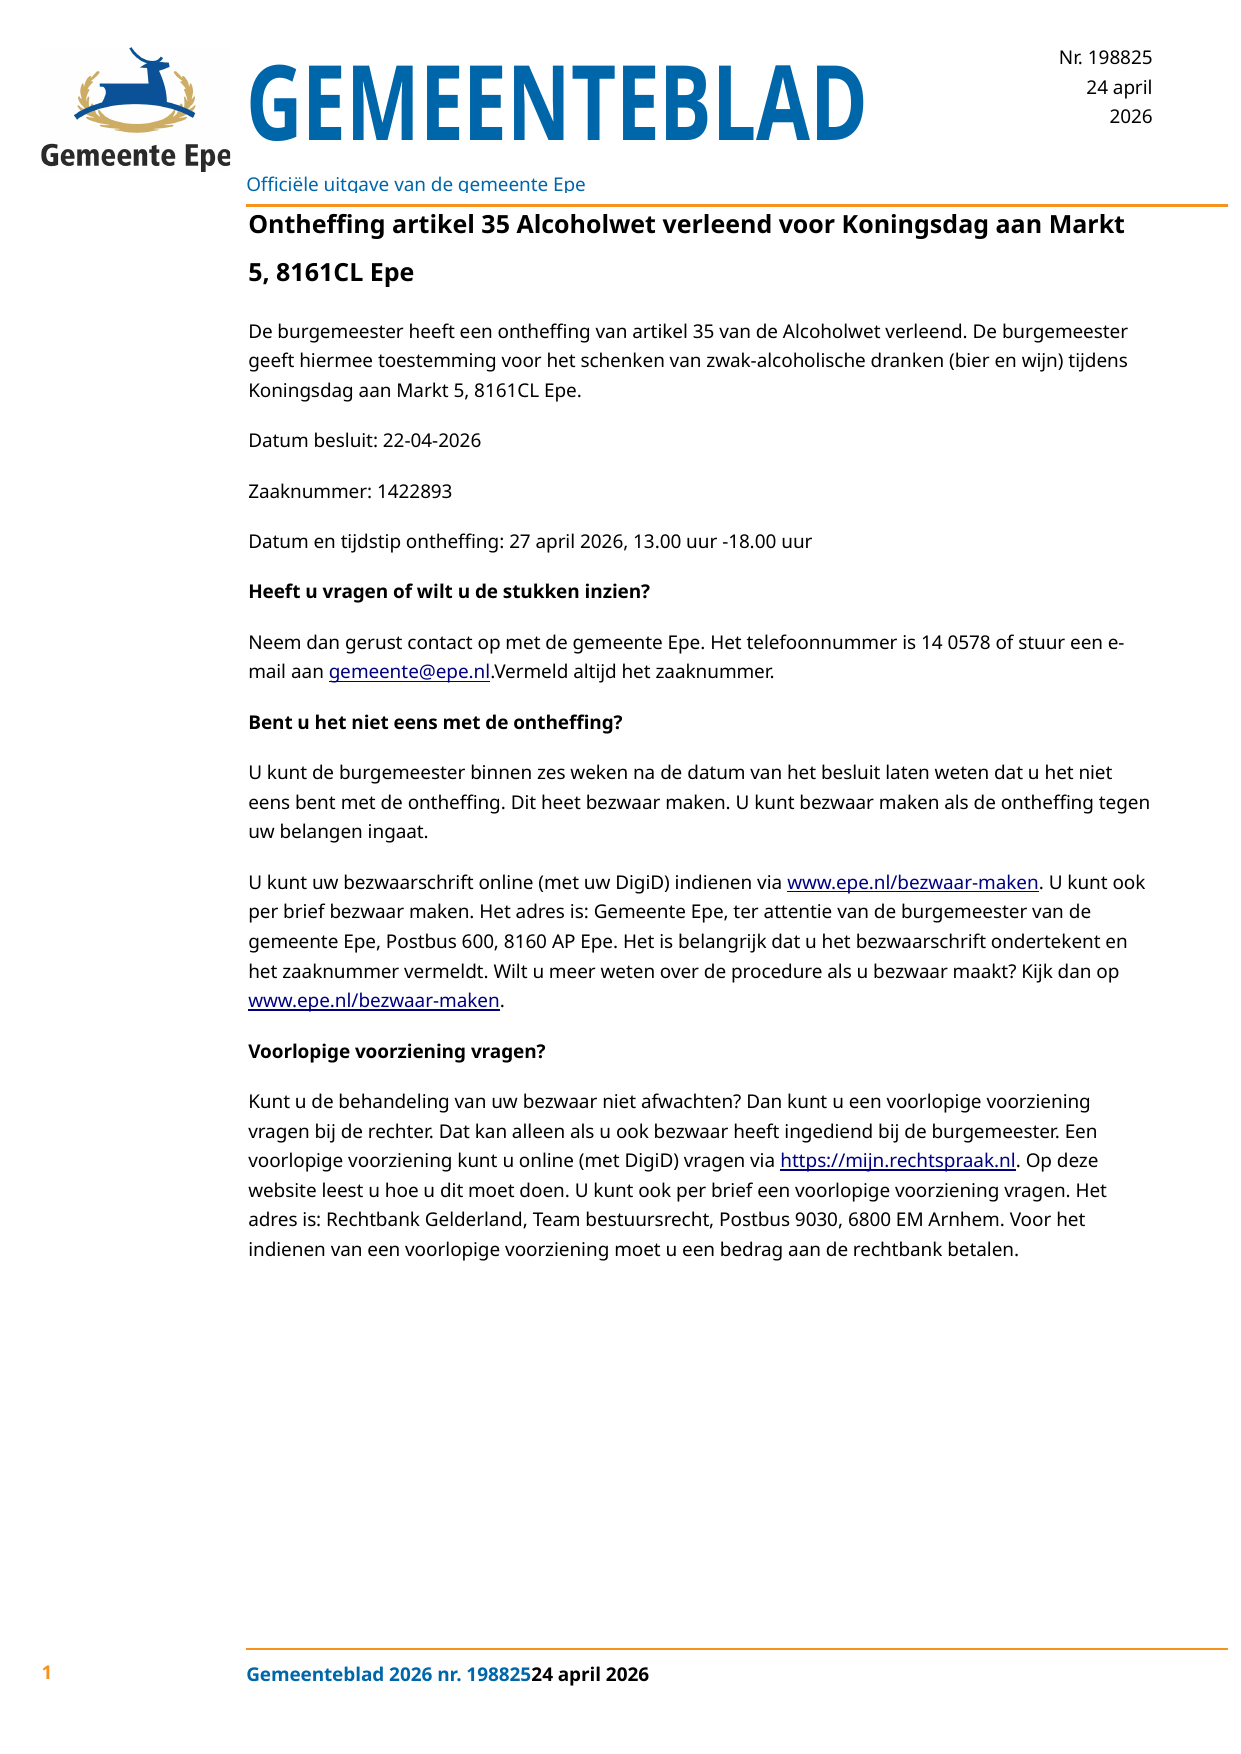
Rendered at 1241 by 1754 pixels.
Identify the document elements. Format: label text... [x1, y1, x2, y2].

text Neem dan gerust contact op met de gemeente Epe. Het telefoonnummer is 14 0578 of stuur een e-mail aan gemeente@epe.nl.Vermeld altijd het zaaknummer. [248, 629, 1152, 684]
text Bent u het niet eens met de ontheffing? [248, 709, 1152, 735]
text Heeft u vragen of wilt u de stukken inzien? [248, 579, 1152, 604]
text Voorlopige voorziening vragen? [248, 1038, 1152, 1064]
text Kunt u de behandeling van uw bezwaar niet afwachten? Dan kunt u een voorlopige voorziening vragen bij de rechter. Dat kan alleen als u ook bezwaar heeft ingediend bij de burgemeester. Een voorlopige voorziening kunt u online (met DigiD) vragen via https://mijn.rechtspraak.nl. Op deze website leest u hoe u dit moet doen. U kunt ook per brief een voorlopige voorziening vragen. Het adres is: Rechtbank Gelderland, Team bestuursrecht, Postbus 9030, 6800 EM Arnhem. Voor het indienen van een voorlopige voorziening moet u een bedrag aan de rechtbank betalen. [248, 1088, 1152, 1262]
text Zaaknummer: 1422893 [248, 478, 1152, 504]
text Datum besluit: 22-04-2026 [248, 427, 1152, 453]
picture [41, 47, 231, 172]
text U kunt uw bezwaarschrift online (met uw DigiD) indienen via www.epe.nl/bezwaar-maken. U kunt ook per brief bezwaar maken. Het adres is: Gemeente Epe, ter attentie van de burgemeester van de gemeente Epe, Postbus 600, 8160 AP Epe. Het is belangrijk dat u het bezwaarschrift ondertekent en het zaaknummer vermeldt. Wilt u meer weten over de procedure als u bezwaar maakt? Kijk dan op www.epe.nl/bezwaar-maken. [248, 869, 1152, 1013]
text U kunt de burgemeester binnen zes weken na de datum van het besluit laten weten dat u het niet eens bent met de ontheffing. Dit heet bezwaar maken. U kunt bezwaar maken als de ontheffing tegen uw belangen ingaat. [248, 759, 1152, 844]
text Datum en tijdstip ontheffing: 27 april 2026, 13.00 uur -18.00 uur [248, 528, 1152, 554]
text Ontheffing artikel 35 Alcoholwet verleend voor Koningsdag aan Markt 5, 8161CL Epe [248, 207, 1152, 288]
text De burgemeester heeft een ontheffing van artikel 35 van de Alcoholwet verleend. De burgemeester geeft hiermee toestemming voor het schenken van zwak-alcoholische dranken (bier en wijn) tijdens Koningsdag aan Markt 5, 8161CL Epe. [248, 318, 1152, 403]
